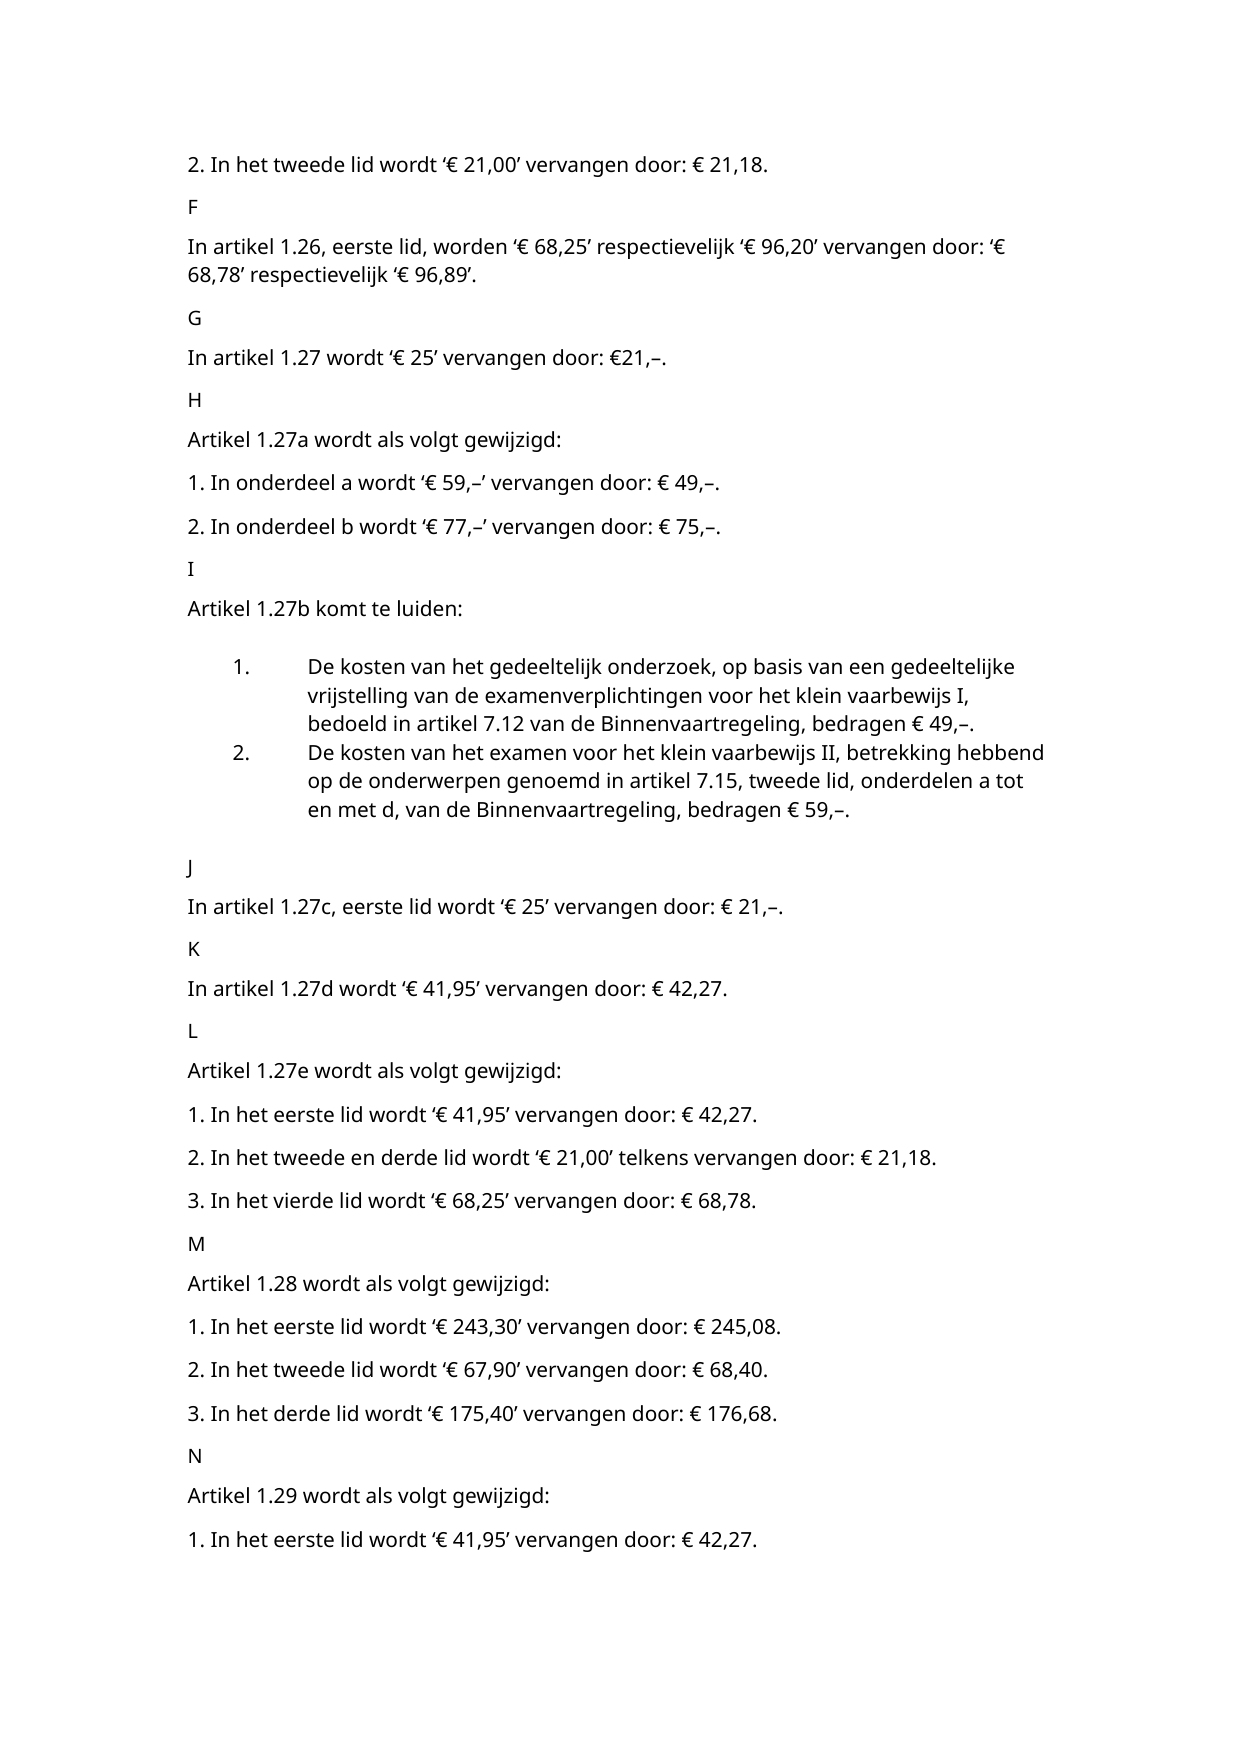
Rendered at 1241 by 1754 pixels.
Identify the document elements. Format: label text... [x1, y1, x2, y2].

text I [187, 555, 1053, 582]
text In artikel 1.27 wordt ‘€ 25’ vervangen door: €21,–. [187, 343, 1053, 371]
text H [187, 386, 1053, 413]
text G [187, 304, 1053, 331]
text 1. In het eerste lid wordt ‘€ 243,30’ vervangen door: € 245,08. [187, 1312, 1053, 1341]
text Artikel 1.28 wordt als volgt gewijzigd: [187, 1269, 1053, 1297]
text In artikel 1.27d wordt ‘€ 41,95’ vervangen door: € 42,27. [187, 974, 1053, 1002]
text 2. In het tweede lid wordt ‘€ 67,90’ vervangen door: € 68,40. [187, 1356, 1053, 1384]
text N [187, 1442, 1053, 1469]
text 2. In onderdeel b wordt ‘€ 77,–’ vervangen door: € 75,–. [187, 512, 1053, 540]
text M [187, 1230, 1053, 1257]
text 3. In het derde lid wordt ‘€ 175,40’ vervangen door: € 176,68. [187, 1399, 1053, 1427]
text Artikel 1.27a wordt als volgt gewijzigd: [187, 425, 1053, 453]
text 2. In het tweede lid wordt ‘€ 21,00’ vervangen door: € 21,18. [187, 150, 1053, 178]
text J [187, 853, 1053, 880]
text F [187, 193, 1053, 220]
text K [187, 935, 1053, 962]
text In artikel 1.26, eerste lid, worden ‘€ 68,25’ respectievelijk ‘€ 96,20’ vervangen door: ‘€ 68,78’ respectievelijk ‘€ 96,89’. [187, 232, 1053, 289]
text In artikel 1.27c, eerste lid wordt ‘€ 25’ vervangen door: € 21,–. [187, 892, 1053, 920]
list De kosten van het gedeeltelijk onderzoek, op basis van een gedeeltelijke vrijstelling van de examenverplichtingen voor het klein vaarbewijs I, bedoeld in artikel 7.12 van de Binnenvaartregeling, bedragen € 49,–. [232, 652, 1053, 738]
text 3. In het vierde lid wordt ‘€ 68,25’ vervangen door: € 68,78. [187, 1187, 1053, 1215]
text 1. In het eerste lid wordt ‘€ 41,95’ vervangen door: € 42,27. [187, 1525, 1053, 1553]
list De kosten van het examen voor het klein vaarbewijs II, betrekking hebbend op de onderwerpen genoemd in artikel 7.15, tweede lid, onderdelen a tot en met d, van de Binnenvaartregeling, bedragen € 59,–. [232, 738, 1053, 823]
text L [187, 1017, 1053, 1044]
text 1. In onderdeel a wordt ‘€ 59,–’ vervangen door: € 49,–. [187, 468, 1053, 497]
text Artikel 1.27b komt te luiden: [187, 594, 1053, 622]
text 2. In het tweede en derde lid wordt ‘€ 21,00’ telkens vervangen door: € 21,18. [187, 1143, 1053, 1172]
text 1. In het eerste lid wordt ‘€ 41,95’ vervangen door: € 42,27. [187, 1100, 1053, 1128]
text Artikel 1.27e wordt als volgt gewijzigd: [187, 1056, 1053, 1085]
text Artikel 1.29 wordt als volgt gewijzigd: [187, 1481, 1053, 1510]
